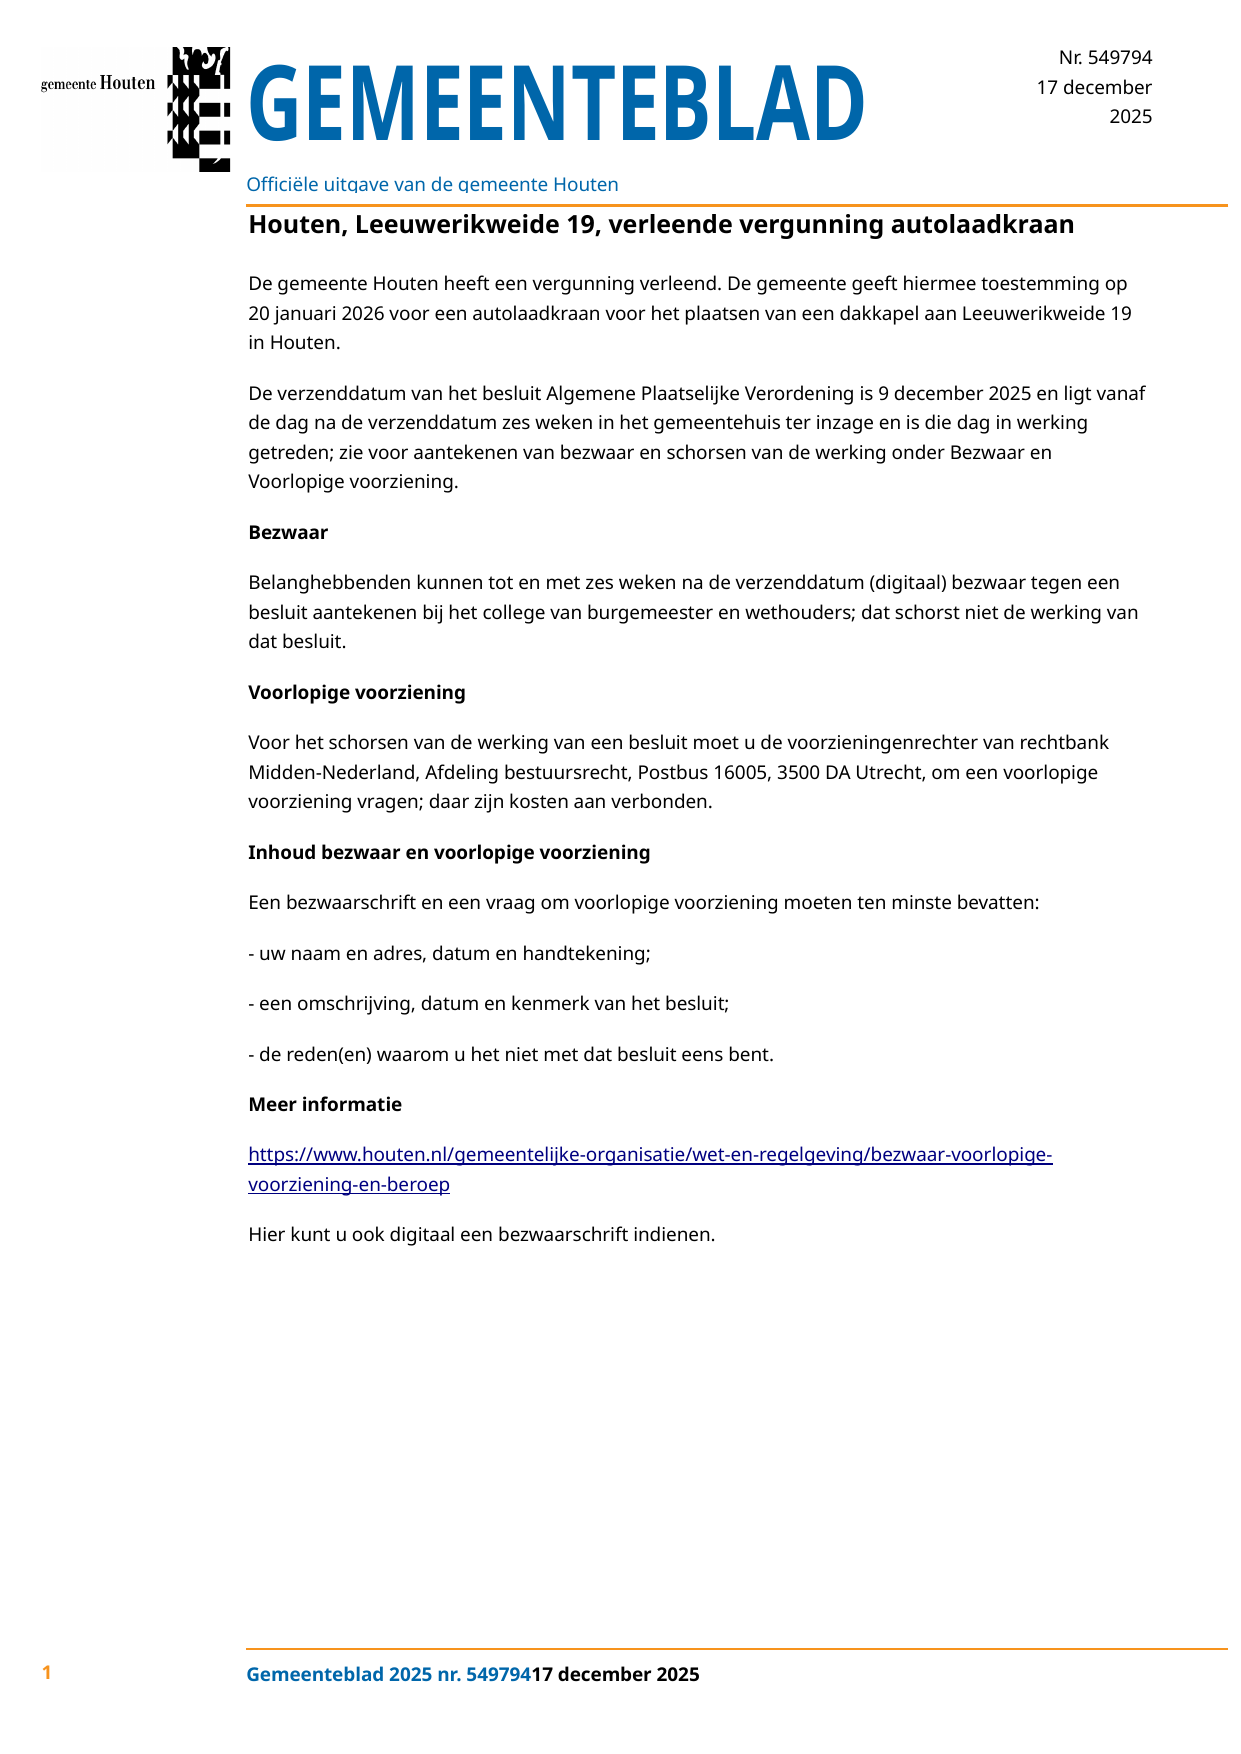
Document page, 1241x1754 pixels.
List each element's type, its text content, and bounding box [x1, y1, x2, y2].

text Houten, Leeuwerikweide 19, verleende vergunning autolaadkraan [248, 207, 1152, 241]
text Bezwaar [248, 519, 1152, 545]
picture [41, 47, 231, 172]
text Belanghebbenden kunnen tot en met zes weken na de verzenddatum (digitaal) bezwaar tegen een besluit aantekenen bij het college van burgemeester en wethouders; dat schorst niet de werking van dat besluit. [248, 569, 1152, 654]
text Inhoud bezwaar en voorlopige voorziening [248, 839, 1152, 865]
text Voorlopige voorziening [248, 679, 1152, 705]
text Voor het schorsen van de werking van een besluit moet u de voorzieningenrechter van rechtbank Midden-Nederland, Afdeling bestuursrecht, Postbus 16005, 3500 DA Utrecht, om een voorlopige voorziening vragen; daar zijn kosten aan verbonden. [248, 729, 1152, 814]
text - uw naam en adres, datum en handtekening; [248, 940, 1152, 966]
text Een bezwaarschrift en een vraag om voorlopige voorziening moeten ten minste bevatten: [248, 889, 1152, 915]
text Hier kunt u ook digitaal een bezwaarschrift indienen. [248, 1222, 1152, 1247]
text De verzenddatum van het besluit Algemene Plaatselijke Verordening is 9 december 2025 en ligt vanaf de dag na de verzenddatum zes weken in het gemeentehuis ter inzage en is die dag in werking getreden; zie voor aantekenen van bezwaar en schorsen van de werking onder Bezwaar en Voorlopige voorziening. [248, 380, 1152, 494]
text https://www.houten.nl/gemeentelijke-organisatie/wet-en-regelgeving/bezwaar-voorlopige-voorziening-en-beroep [248, 1142, 1152, 1197]
text De gemeente Houten heeft een vergunning verleend. De gemeente geeft hiermee toestemming op 20 januari 2026 voor een autolaadkraan voor het plaatsen van een dakkapel aan Leeuwerikweide 19 in Houten. [248, 270, 1152, 355]
text Meer informatie [248, 1091, 1152, 1117]
text - een omschrijving, datum en kenmerk van het besluit; [248, 990, 1152, 1016]
text - de reden(en) waarom u het niet met dat besluit eens bent. [248, 1041, 1152, 1066]
